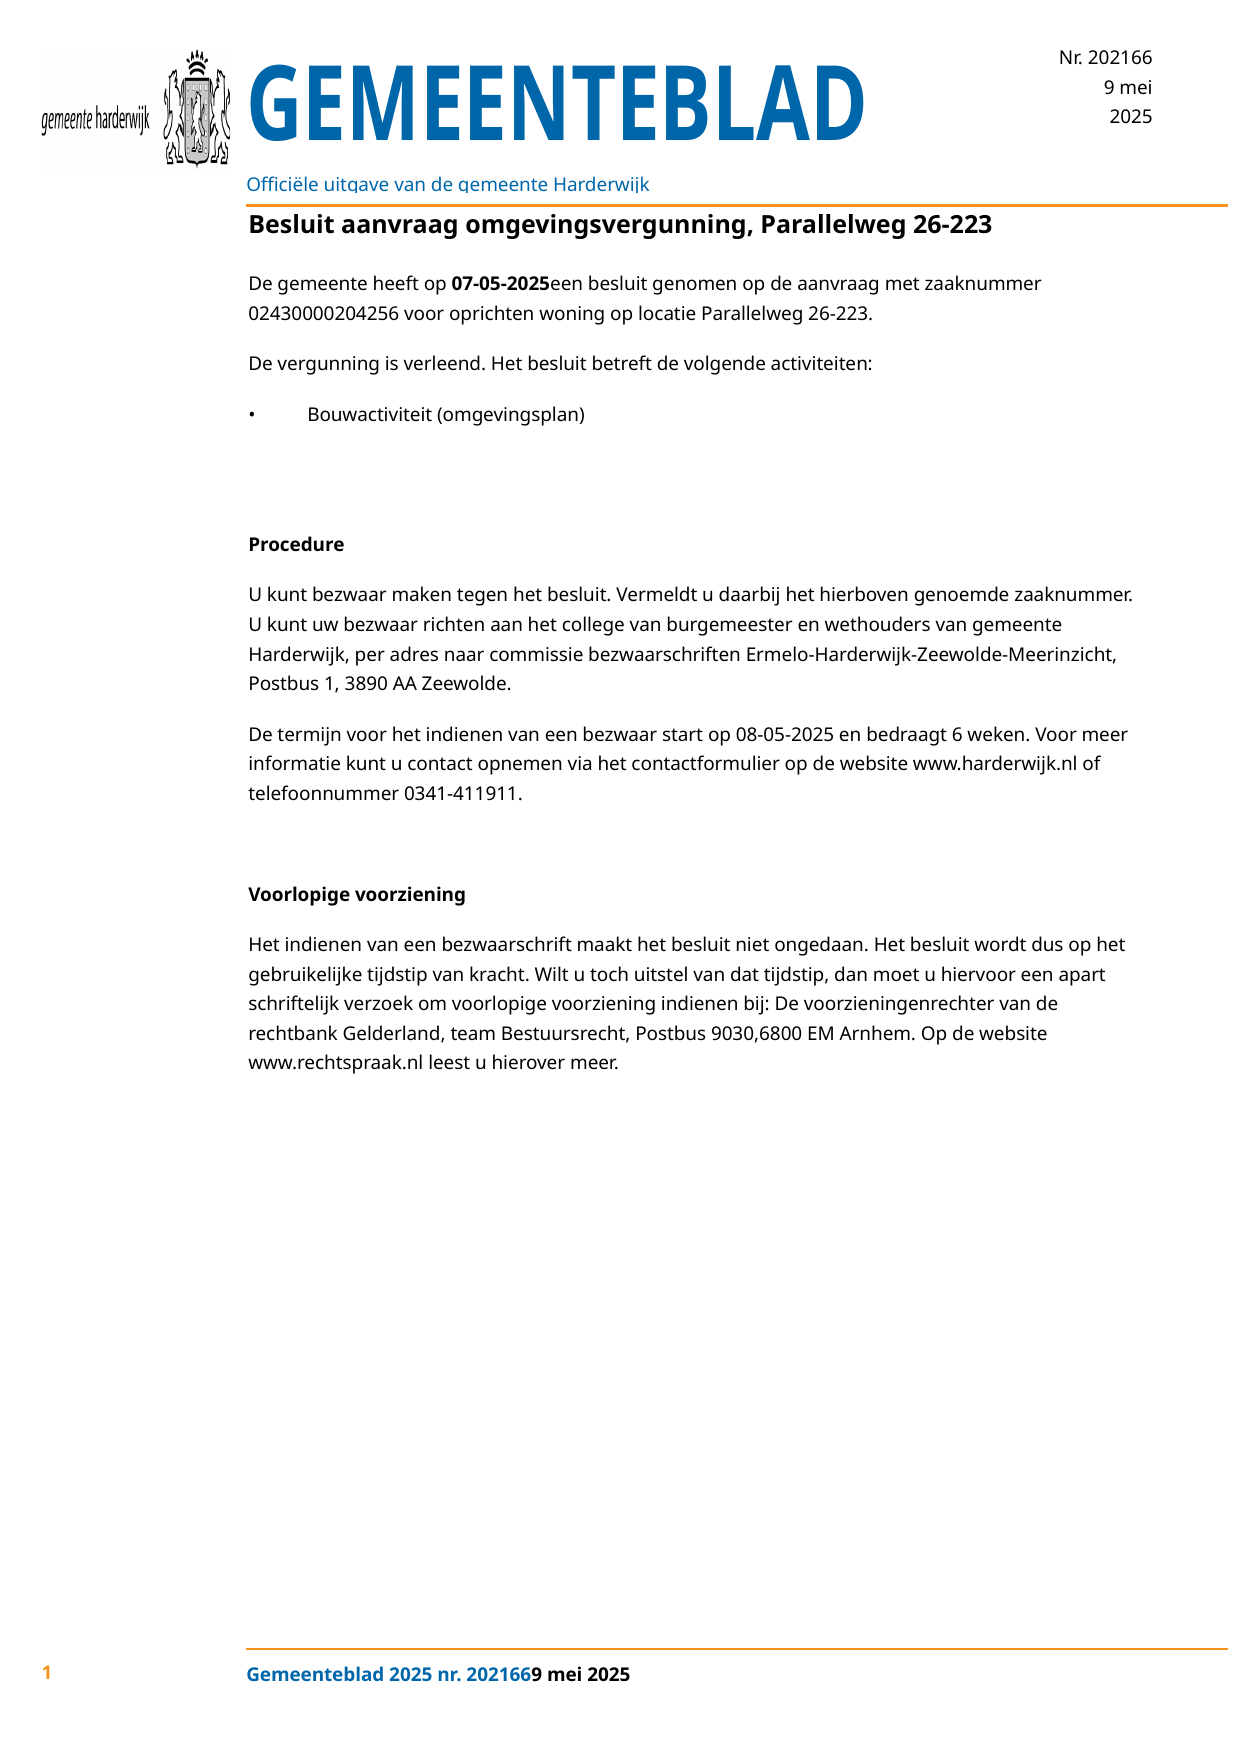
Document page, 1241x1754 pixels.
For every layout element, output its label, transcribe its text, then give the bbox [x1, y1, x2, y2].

text Voorlopige voorziening [248, 881, 1152, 906]
text De termijn voor het indienen van een bezwaar start op 08-05-2025 en bedraagt 6 weken. Voor meer informatie kunt u contact opnemen via het contactformulier op de website www.harderwijk.nl of telefoonnummer 0341-411911. [248, 721, 1152, 806]
text Besluit aanvraag omgevingsvergunning, Parallelweg 26-223 [248, 207, 1152, 241]
list Bouwactiviteit (omgevingsplan) [248, 401, 1152, 426]
text Procedure [248, 531, 1152, 557]
text Het indienen van een bezwaarschrift maakt het besluit niet ongedaan. Het besluit wordt dus op het gebruikelijke tijdstip van kracht. Wilt u toch uitstel van dat tijdstip, dan moet u hiervoor een apart schriftelijk verzoek om voorlopige voorziening indienen bij: De voorzieningenrechter van de rechtbank Gelderland, team Bestuursrecht, Postbus 9030,6800 EM Arnhem. Op de website www.rechtspraak.nl leest u hierover meer. [248, 931, 1152, 1075]
text De vergunning is verleend. Het besluit betreft de volgende activiteiten: [248, 350, 1152, 376]
text U kunt bezwaar maken tegen het besluit. Vermeldt u daarbij het hierboven genoemde zaaknummer. U kunt uw bezwaar richten aan het college van burgemeester en wethouders van gemeente Harderwijk, per adres naar commissie bezwaarschriften Ermelo-Harderwijk-Zeewolde-Meerinzicht, Postbus 1, 3890 AA Zeewolde. [248, 582, 1152, 696]
text De gemeente heeft op 07-05-2025een besluit genomen op de aanvraag met zaaknummer 02430000204256 voor oprichten woning op locatie Parallelweg 26-223. [248, 270, 1152, 326]
picture [41, 47, 231, 172]
